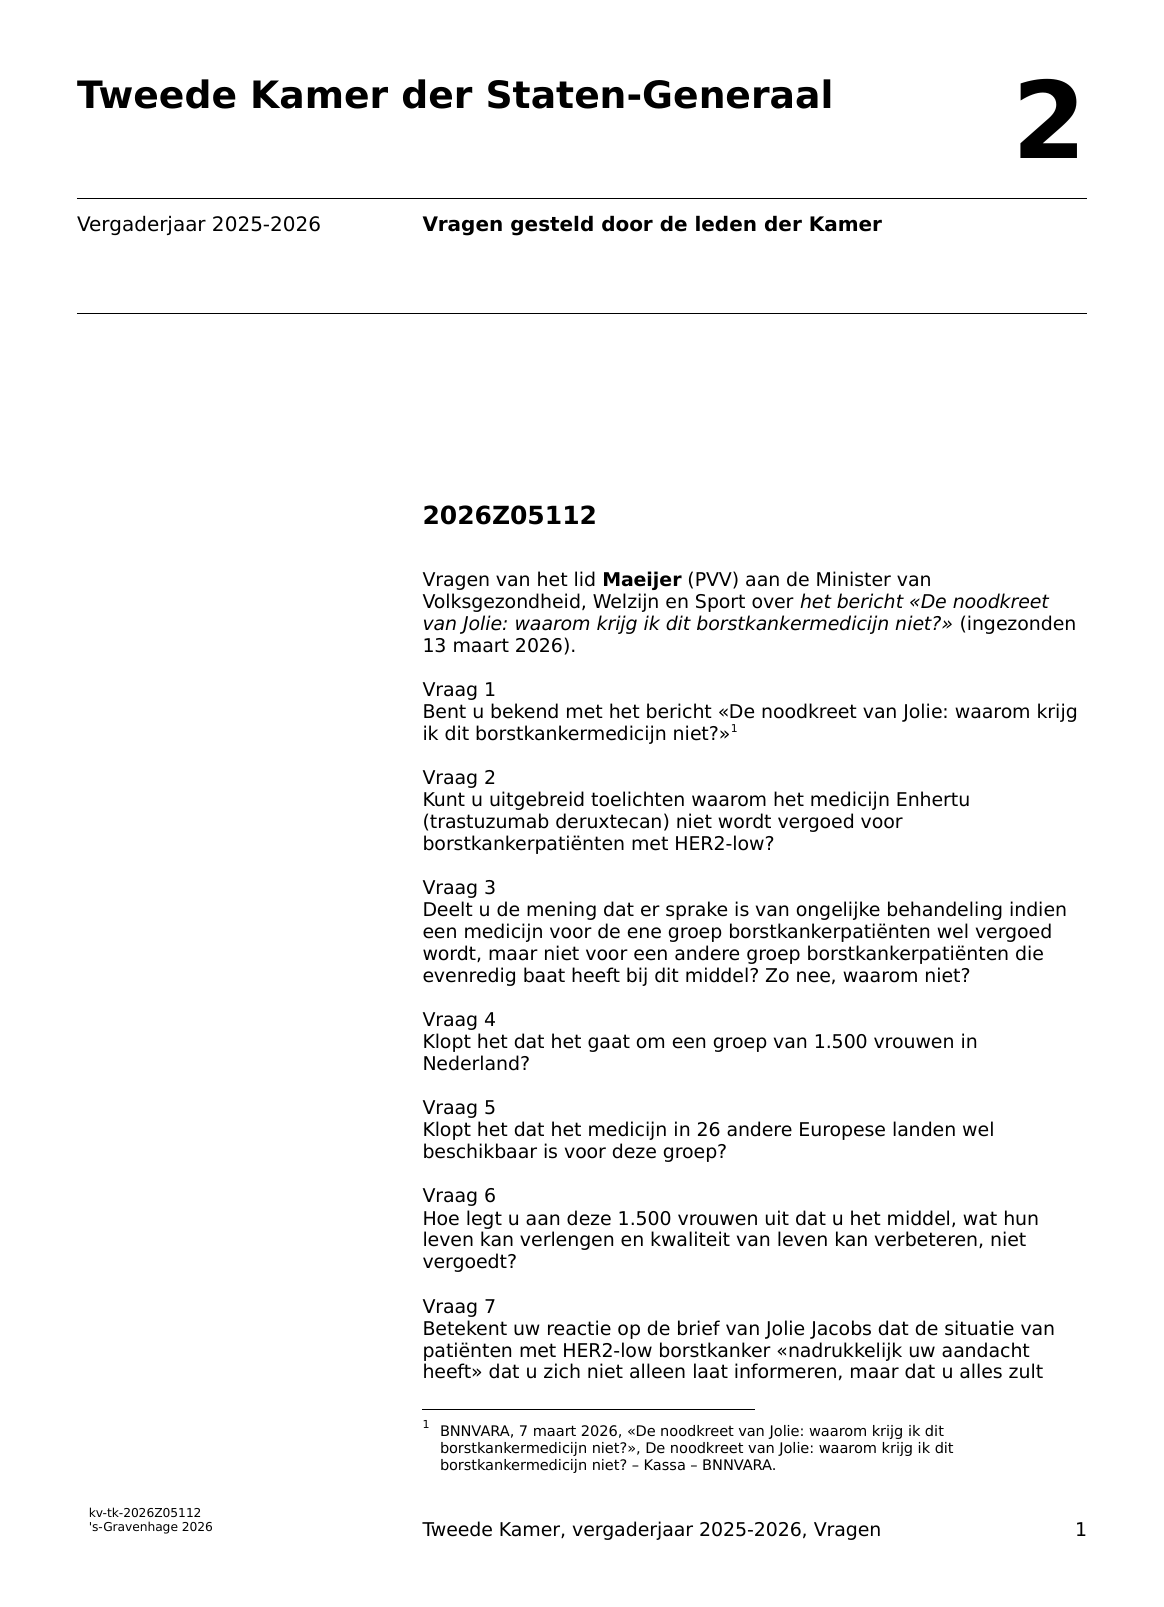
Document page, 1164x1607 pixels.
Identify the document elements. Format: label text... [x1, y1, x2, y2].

table_header Tweede Kamer der Staten-Generaal [77, 59, 886, 198]
text kv-tk-2026Z05112 [88, 1506, 323, 1520]
text Deelt u de mening dat er sprake is van ongelijke behandeling indien een medicijn voor de ene groep borstkankerpatiënten wel vergoed wordt, maar niet voor een andere groep borstkankerpatiënten die evenredig baat heeft bij dit middel? Zo nee, waarom niet? [422, 899, 1087, 987]
text Klopt het dat het gaat om een groep van 1.500 vrouwen in Nederland? [422, 1031, 1087, 1075]
text Hoe legt u aan deze 1.500 vrouwen uit dat u het middel, wat hun leven kan verlengen en kwaliteit van leven kan verbeteren, niet vergoedt? [422, 1207, 1087, 1273]
text Kunt u uitgebreid toelichten waarom het medicijn Enhertu (trastuzumab deruxtecan) niet wordt vergoed voor borstkankerpatiënten met HER2-low? [422, 789, 1087, 855]
text Vragen van het lid Maeijer (PVV) aan de Minister van Volksgezondheid, Welzijn en Sport over het bericht «De noodkreet van Jolie: waarom krijg ik dit borstkankermedicijn niet?» (ingezonden 13 maart 2026). [422, 569, 1087, 657]
text 's-Gravenhage 2026 [88, 1520, 323, 1534]
text Vraag 5 [422, 1097, 1087, 1119]
text 2026Z05112 [422, 501, 1087, 531]
text BNNVARA, 7 maart 2026, «De noodkreet van Jolie: waarom krijg ik dit borstkankermedicijn niet?», De noodkreet van Jolie: waarom krijg ik dit borstkankermedicijn niet? – Kassa – BNNVARA. [422, 1418, 1087, 1474]
text Vraag 1 [422, 679, 1087, 701]
text Klopt het dat het medicijn in 26 andere Europese landen wel beschikbaar is voor deze groep? [422, 1119, 1087, 1163]
table_header 2 [886, 59, 1087, 198]
text Betekent uw reactie op de brief van Jolie Jacobs dat de situatie van patiënten met HER2-low borstkanker «nadrukkelijk uw aandacht heeft» dat u zich niet alleen laat informeren, maar dat u alles zult [422, 1317, 1087, 1383]
text Bent u bekend met het bericht «De noodkreet van Jolie: waarom krijg ik dit borstkankermedicijn niet?» [422, 701, 1087, 745]
text Vraag 7 [422, 1296, 1087, 1317]
text Vraag 6 [422, 1185, 1087, 1207]
text Vraag 3 [422, 877, 1087, 899]
text Vraag 4 [422, 1009, 1087, 1031]
table_cell Vragen gesteld door de leden der Kamer [422, 199, 1087, 313]
text Vraag 2 [422, 767, 1087, 789]
table_cell Vergaderjaar 2025-2026 [77, 199, 422, 313]
